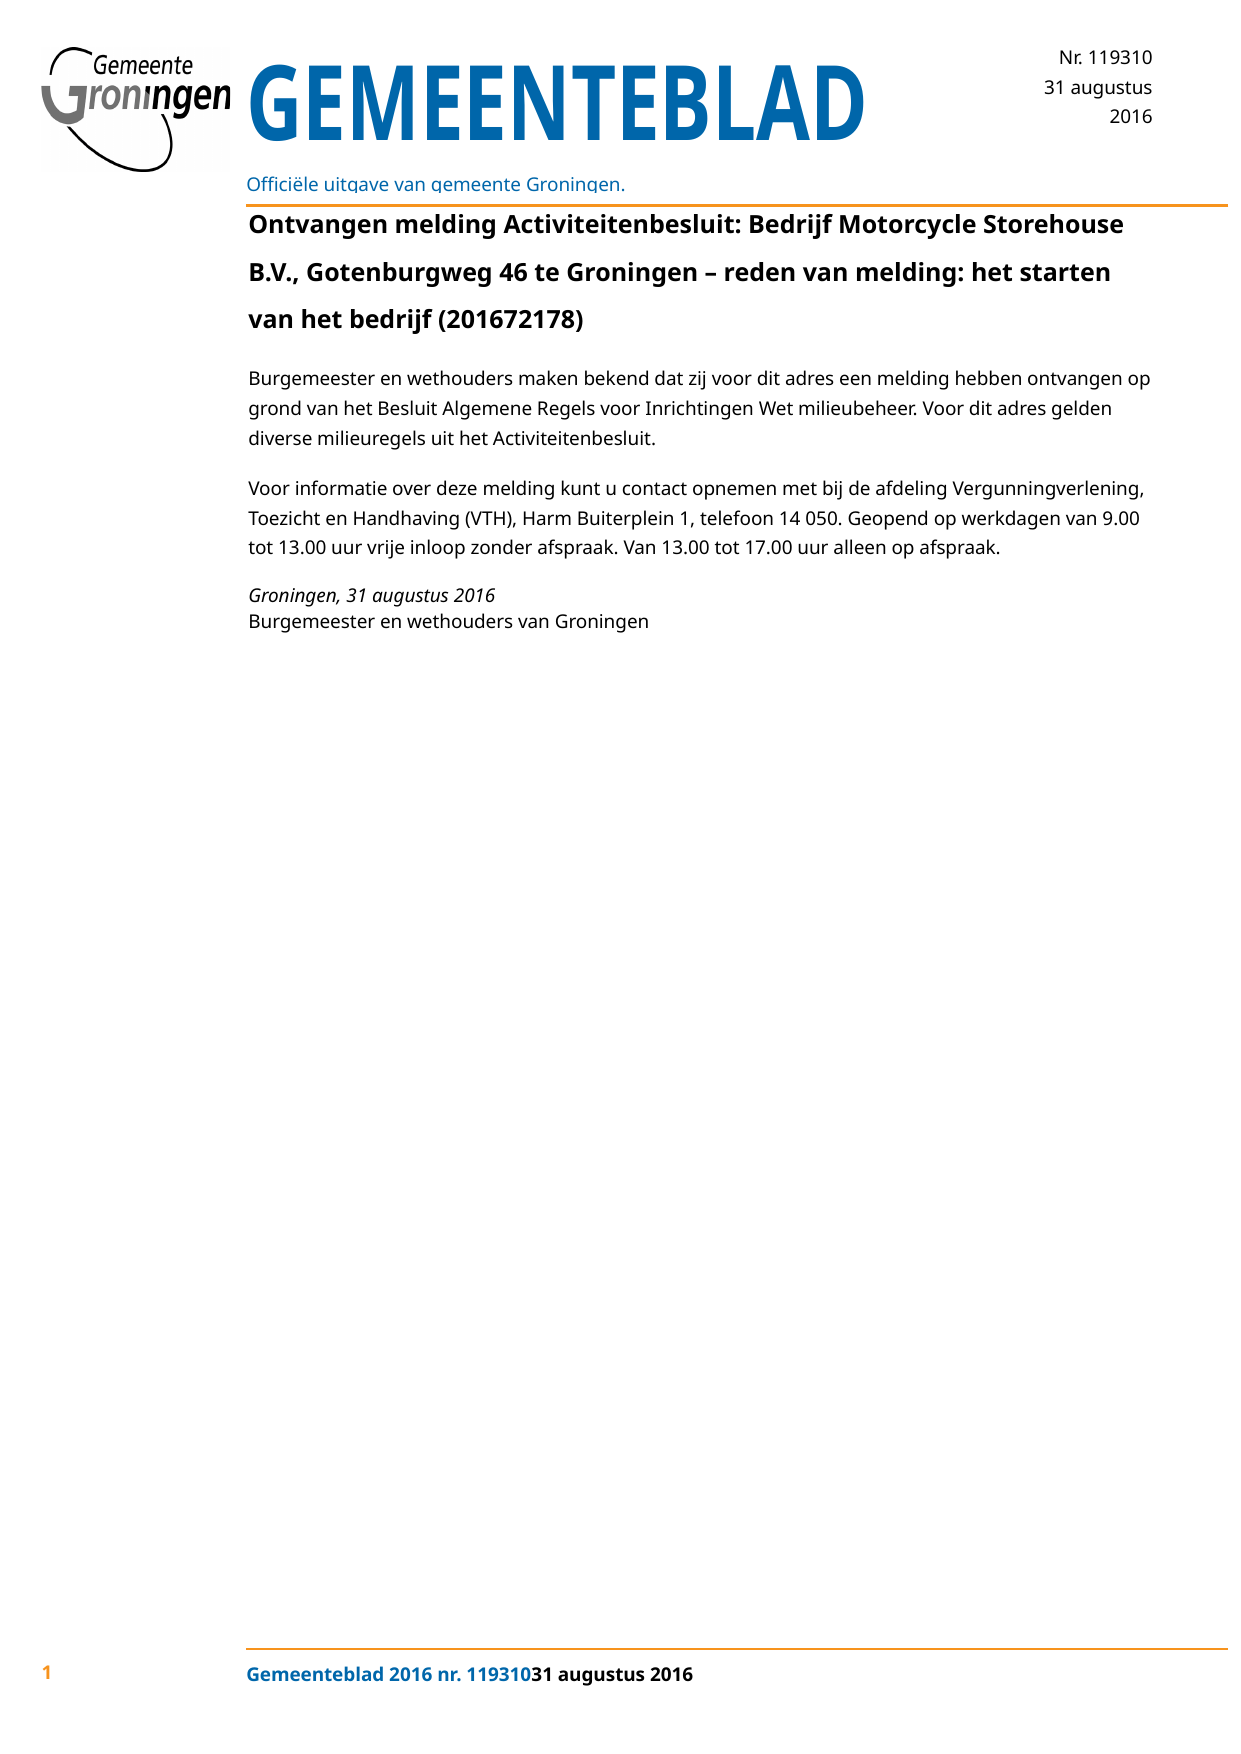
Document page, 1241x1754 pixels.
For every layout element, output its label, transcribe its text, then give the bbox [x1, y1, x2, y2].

text Ontvangen melding Activiteitenbesluit: Bedrijf Motorcycle Storehouse B.V., Gotenburgweg 46 te Groningen – reden van melding: het starten van het bedrijf (201672178) [248, 207, 1152, 336]
text Groningen, 31 augustus 2016 [248, 582, 1152, 608]
picture [41, 47, 231, 172]
text Voor informatie over deze melding kunt u contact opnemen met bij de afdeling Vergunningverlening, Toezicht en Handhaving (VTH), Harm Buiterplein 1, telefoon 14 050. Geopend op werkdagen van 9.00 tot 13.00 uur vrije inloop zonder afspraak. Van 13.00 tot 17.00 uur alleen op afspraak. [248, 475, 1152, 560]
text Burgemeester en wethouders van Groningen [248, 608, 1152, 633]
text Burgemeester en wethouders maken bekend dat zij voor dit adres een melding hebben ontvangen op grond van het Besluit Algemene Regels voor Inrichtingen Wet milieubeheer. Voor dit adres gelden diverse milieuregels uit het Activiteitenbesluit. [248, 366, 1152, 450]
